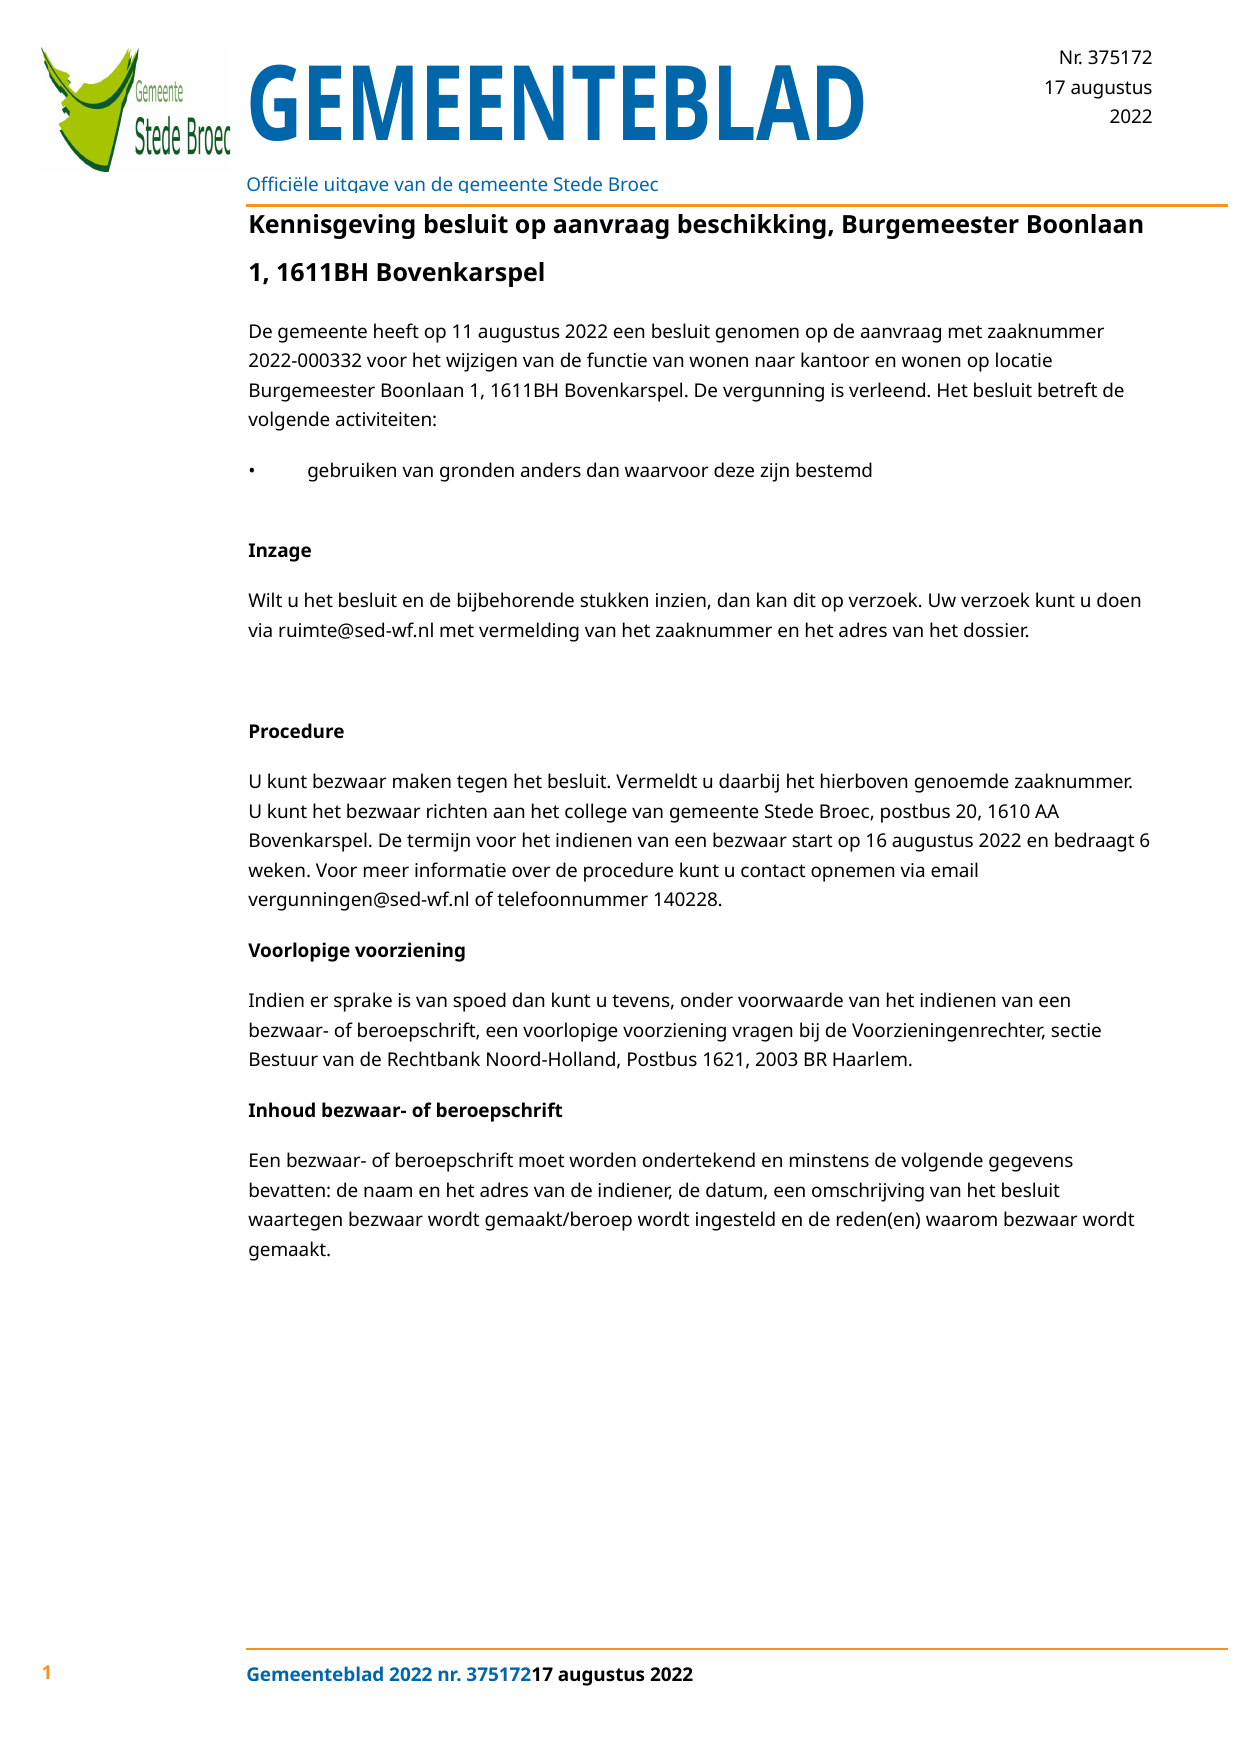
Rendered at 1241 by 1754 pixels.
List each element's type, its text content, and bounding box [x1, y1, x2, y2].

list gebruiken van gronden anders dan waarvoor deze zijn bestemd [248, 457, 1152, 483]
text Voorlopige voorziening [248, 937, 1152, 963]
text Inhoud bezwaar- of beroepschrift [248, 1097, 1152, 1123]
text Wilt u het besluit en de bijbehorende stukken inzien, dan kan dit op verzoek. Uw verzoek kunt u doen via ruimte@sed-wf.nl met vermelding van het zaaknummer en het adres van het dossier. [248, 587, 1152, 643]
text Procedure [248, 718, 1152, 744]
text De gemeente heeft op 11 augustus 2022 een besluit genomen op de aanvraag met zaaknummer 2022-000332 voor het wijzigen van de functie van wonen naar kantoor en wonen op locatie Burgemeester Boonlaan 1, 1611BH Bovenkarspel. De vergunning is verleend. Het besluit betreft de volgende activiteiten: [248, 318, 1152, 432]
text Indien er sprake is van spoed dan kunt u tevens, onder voorwaarde van het indienen van een bezwaar- of beroepschrift, een voorlopige voorziening vragen bij de Voorzieningenrechter, sectie Bestuur van de Rechtbank Noord-Holland, Postbus 1621, 2003 BR Haarlem. [248, 987, 1152, 1072]
picture [41, 47, 231, 172]
text Inzage [248, 537, 1152, 563]
text Kennisgeving besluit op aanvraag beschikking, Burgemeester Boonlaan 1, 1611BH Bovenkarspel [248, 207, 1152, 288]
text Een bezwaar- of beroepschrift moet worden ondertekend en minstens de volgende gegevens bevatten: de naam en het adres van de indiener, de datum, een omschrijving van het besluit waartegen bezwaar wordt gemaakt/beroep wordt ingesteld en de reden(en) waarom bezwaar wordt gemaakt. [248, 1147, 1152, 1262]
text U kunt bezwaar maken tegen het besluit. Vermeldt u daarbij het hierboven genoemde zaaknummer. U kunt het bezwaar richten aan het college van gemeente Stede Broec, postbus 20, 1610 AA Bovenkarspel. De termijn voor het indienen van een bezwaar start op 16 augustus 2022 en bedraagt 6 weken. Voor meer informatie over de procedure kunt u contact opnemen via email vergunningen@sed-wf.nl of telefoonnummer 140228. [248, 768, 1152, 912]
